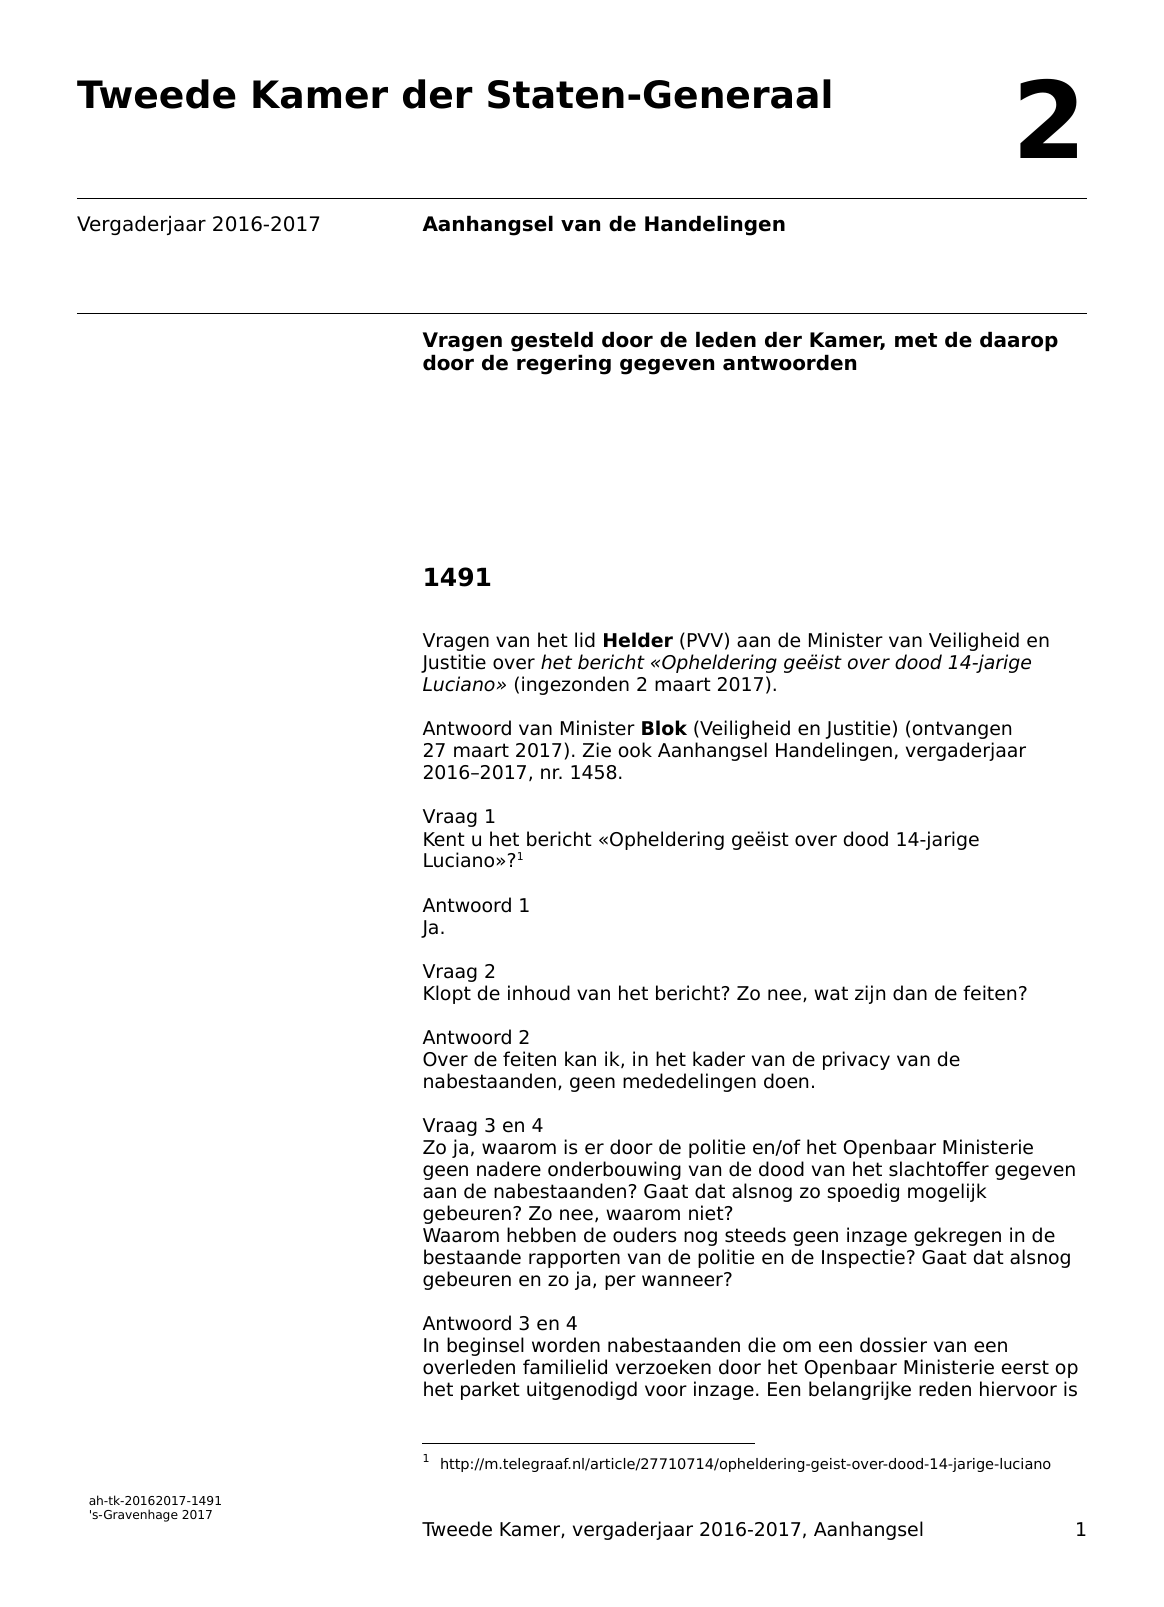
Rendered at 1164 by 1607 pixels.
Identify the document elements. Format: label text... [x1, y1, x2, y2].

text Vraag 1 [422, 806, 1087, 828]
text Antwoord 3 en 4 [422, 1313, 1087, 1335]
table_header Tweede Kamer der Staten-Generaal [77, 59, 886, 198]
text Over de feiten kan ik, in het kader van de privacy van de nabestaanden, geen mededelingen doen. [422, 1049, 1087, 1093]
table_cell Aanhangsel van de Handelingen [422, 199, 1087, 313]
table_cell [77, 314, 422, 375]
text Kent u het bericht «Opheldering geëist over dood 14-jarige Luciano»? [422, 828, 1087, 872]
text Vraag 3 en 4 [422, 1115, 1087, 1137]
text Ja. [422, 917, 1087, 938]
text Vragen van het lid Helder (PVV) aan de Minister van Veiligheid en Justitie over het bericht «Opheldering geëist over dood 14-jarige Luciano» (ingezonden 2 maart 2017). [422, 630, 1087, 696]
text 's-Gravenhage 2017 [88, 1508, 323, 1522]
text Waarom hebben de ouders nog steeds geen inzage gekregen in de bestaande rapporten van de politie en de Inspectie? Gaat dat alsnog gebeuren en zo ja, per wanneer? [422, 1225, 1087, 1291]
table_cell Vergaderjaar 2016-2017 [77, 199, 422, 313]
table_cell Vragen gesteld door de leden der Kamer, met de daarop door de regering gegeven antwoorden [422, 314, 1087, 375]
text Antwoord van Minister Blok (Veiligheid en Justitie) (ontvangen 27 maart 2017). Zie ook Aanhangsel Handelingen, vergaderjaar 2016–2017, nr. 1458. [422, 718, 1087, 784]
text ah-tk-20162017-1491 [88, 1494, 323, 1508]
text In beginsel worden nabestaanden die om een dossier van een overleden familielid verzoeken door het Openbaar Ministerie eerst op het parket uitgenodigd voor inzage. Een belangrijke reden hiervoor is [422, 1335, 1087, 1401]
text http://m.telegraaf.nl/article/27710714/opheldering-geist-over-dood-14-jarige-luciano [422, 1452, 1087, 1474]
text Zo ja, waarom is er door de politie en/of het Openbaar Ministerie geen nadere onderbouwing van de dood van het slachtoffer gegeven aan de nabestaanden? Gaat dat alsnog zo spoedig mogelijk gebeuren? Zo nee, waarom niet? [422, 1137, 1087, 1225]
text Antwoord 1 [422, 894, 1087, 917]
text Klopt de inhoud van het bericht? Zo nee, wat zijn dan de feiten? [422, 983, 1087, 1005]
text Vraag 2 [422, 961, 1087, 983]
text Antwoord 2 [422, 1027, 1087, 1049]
table_header 2 [886, 59, 1087, 198]
text 1491 [422, 563, 1087, 592]
